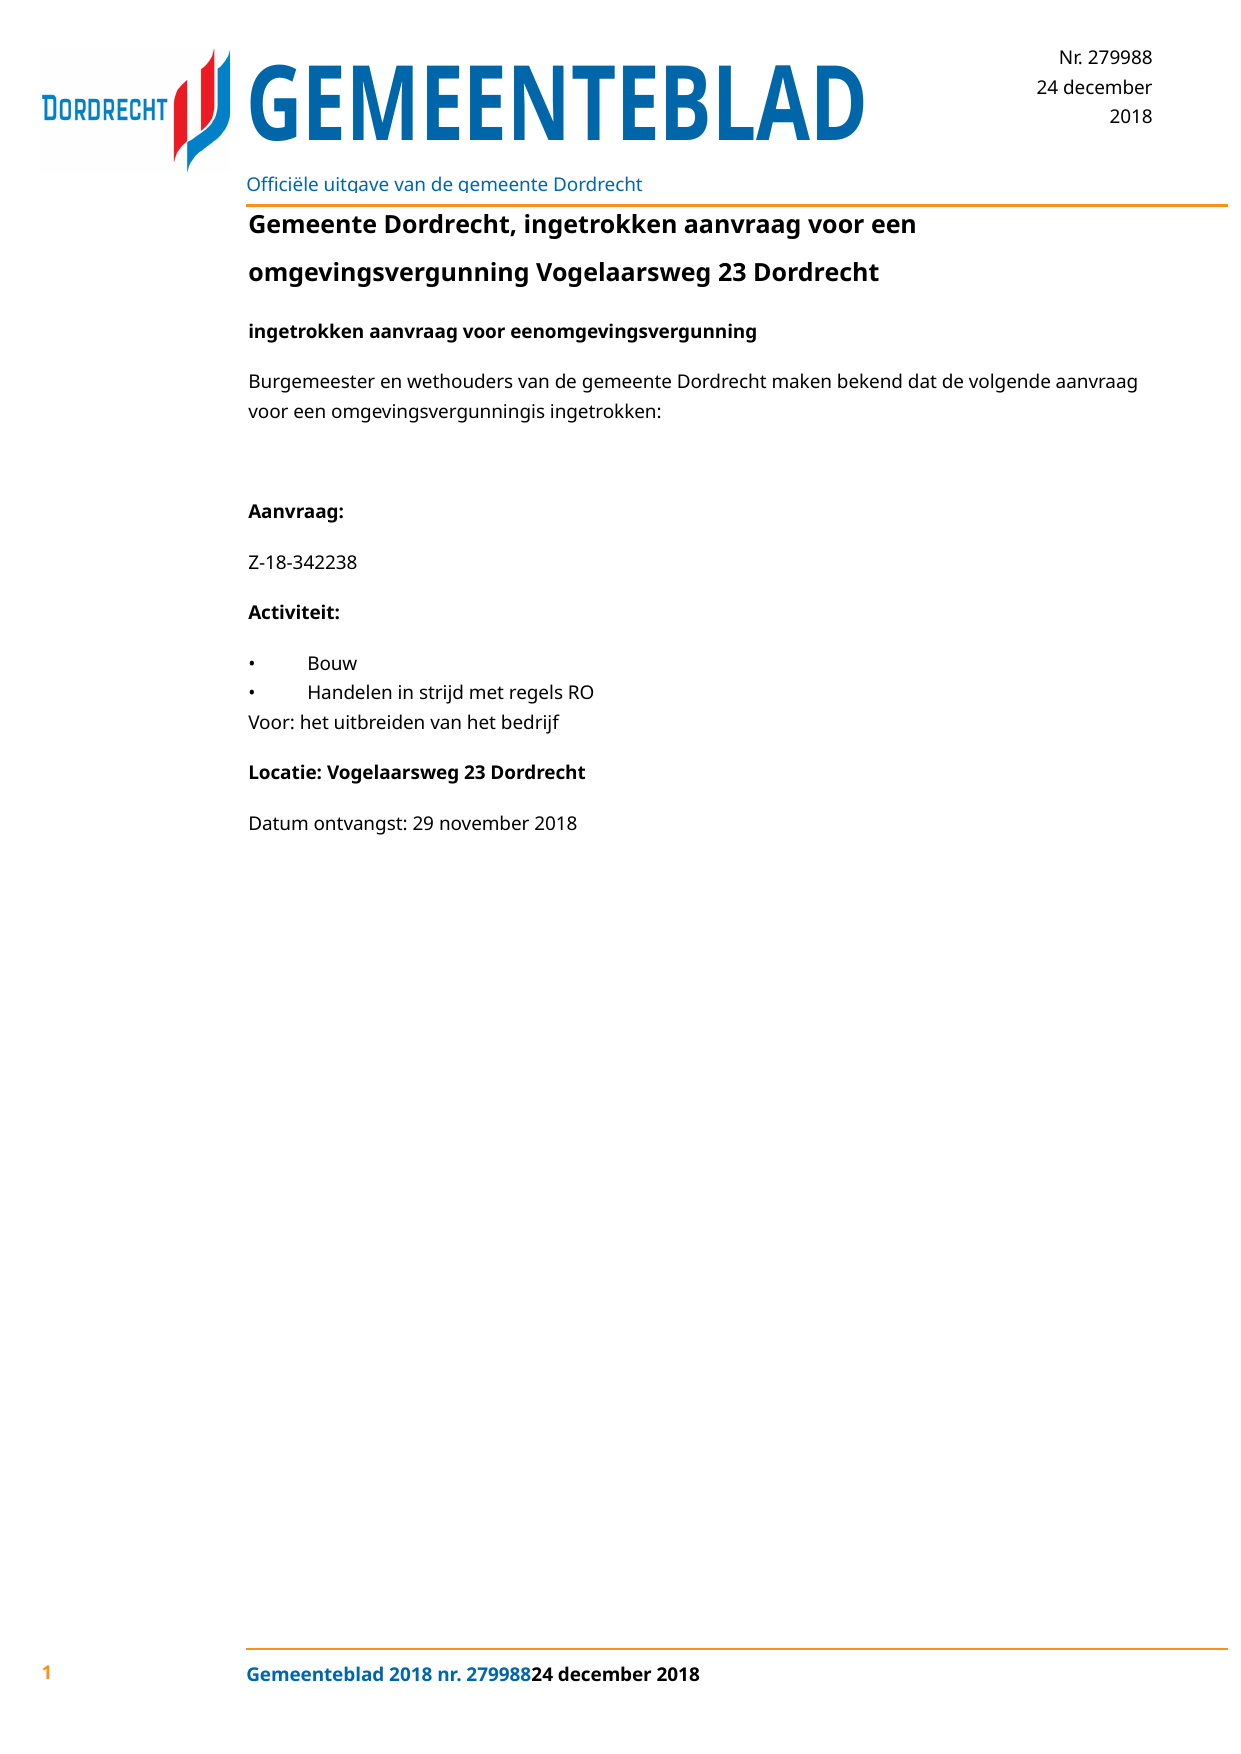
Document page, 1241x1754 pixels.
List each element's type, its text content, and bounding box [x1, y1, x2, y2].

text Z-18-342238 [248, 549, 1152, 575]
list Bouw [248, 650, 1152, 676]
text Locatie: Vogelaarsweg 23 Dordrecht [248, 759, 1152, 785]
text ingetrokken aanvraag voor eenomgevingsvergunning [248, 318, 1152, 344]
list Handelen in strijd met regels RO [248, 679, 1152, 705]
text Activiteit: [248, 599, 1152, 625]
text Burgemeester en wethouders van de gemeente Dordrecht maken bekend dat de volgende aanvraag voor een omgevingsvergunningis ingetrokken: [248, 368, 1152, 424]
text Datum ontvangst: 29 november 2018 [248, 810, 1152, 836]
picture [41, 47, 231, 172]
text Gemeente Dordrecht, ingetrokken aanvraag voor een omgevingsvergunning Vogelaarsweg 23 Dordrecht [248, 207, 1152, 288]
text Aanvraag: [248, 499, 1152, 524]
text Voor: het uitbreiden van het bedrijf [248, 709, 1152, 735]
